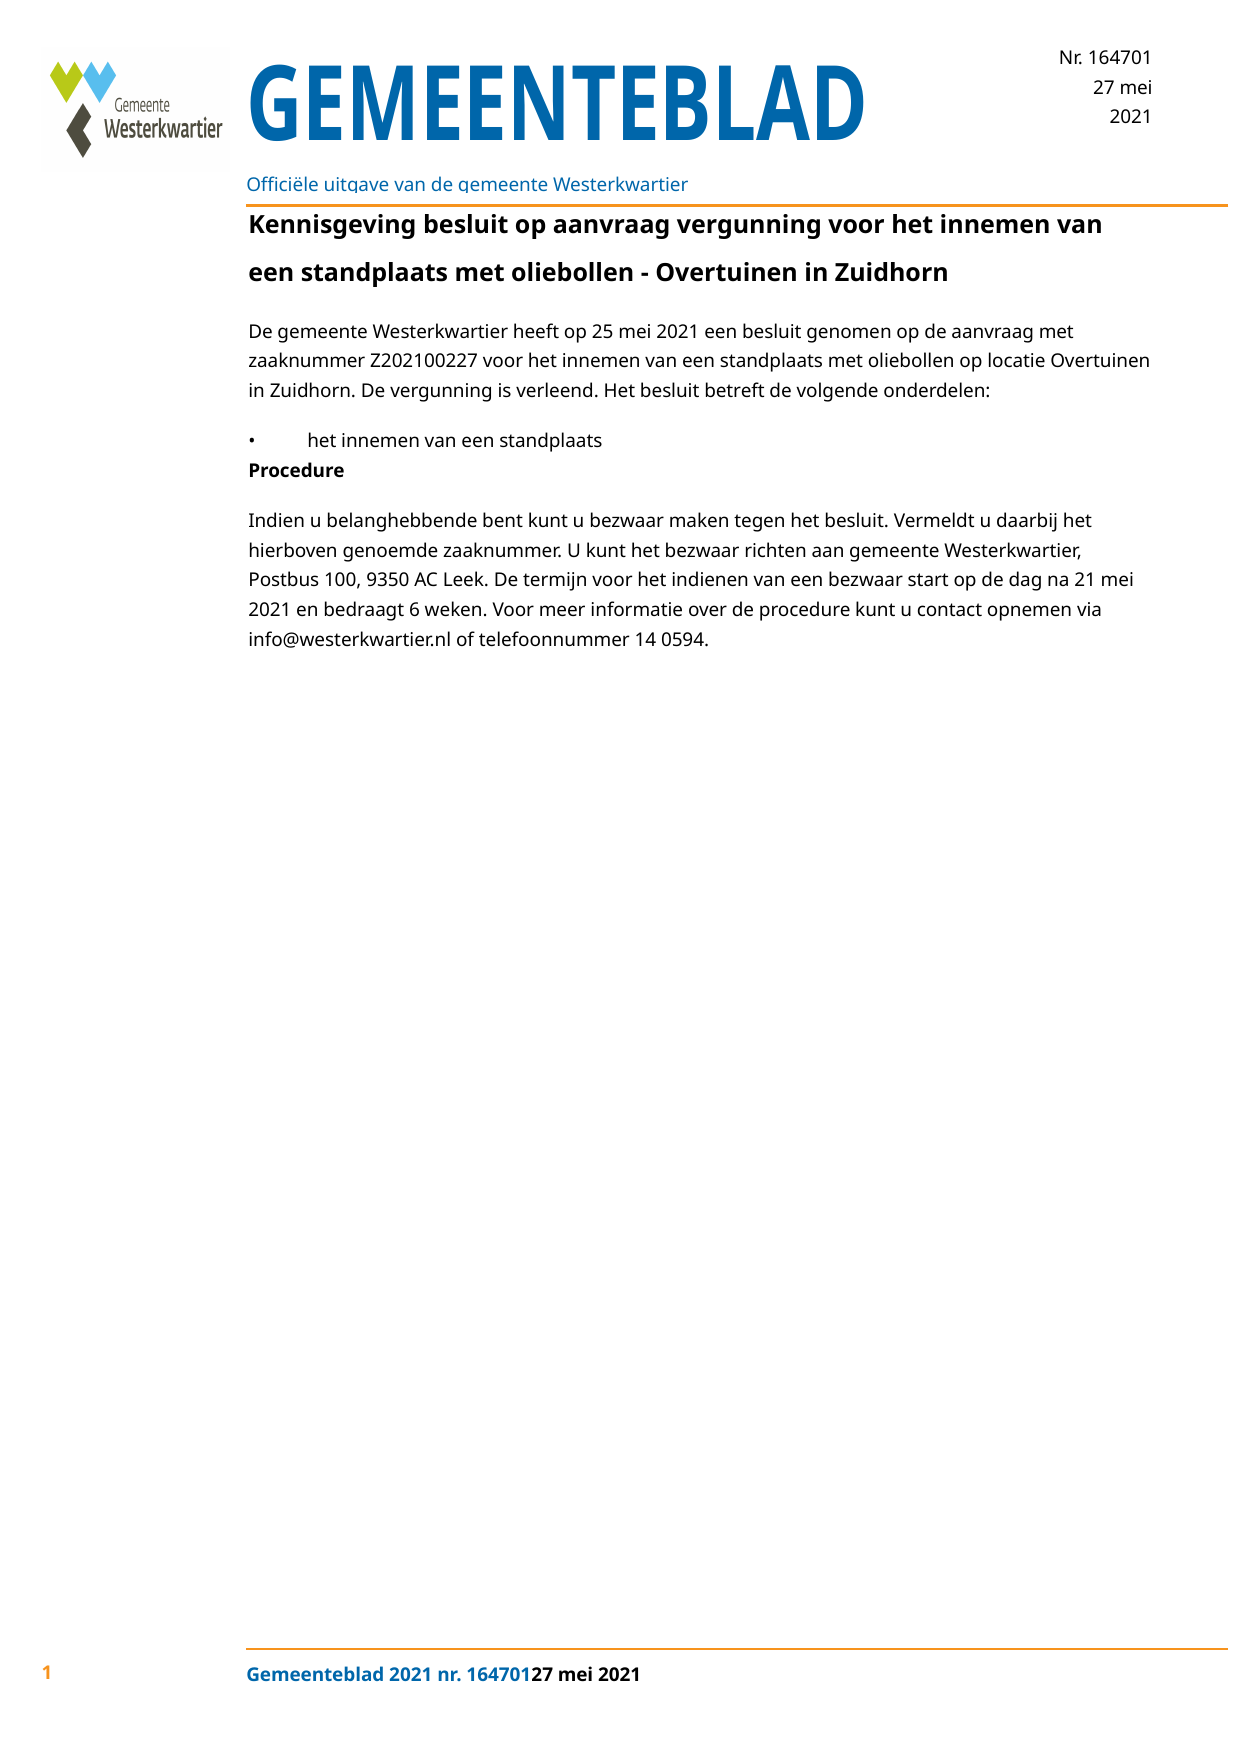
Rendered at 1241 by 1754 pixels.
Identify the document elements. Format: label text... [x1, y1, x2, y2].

text De gemeente Westerkwartier heeft op 25 mei 2021 een besluit genomen op de aanvraag met zaaknummer Z202100227 voor het innemen van een standplaats met oliebollen op locatie Overtuinen in Zuidhorn. De vergunning is verleend. Het besluit betreft de volgende onderdelen: [248, 318, 1152, 403]
text Indien u belanghebbende bent kunt u bezwaar maken tegen het besluit. Vermeldt u daarbij het hierboven genoemde zaaknummer. U kunt het bezwaar richten aan gemeente Westerkwartier, Postbus 100, 9350 AC Leek. De termijn voor het indienen van een bezwaar start op de dag na 21 mei 2021 en bedraagt 6 weken. Voor meer informatie over de procedure kunt u contact opnemen via info@westerkwartier.nl of telefoonnummer 14 0594. [248, 507, 1152, 652]
text Kennisgeving besluit op aanvraag vergunning voor het innemen van een standplaats met oliebollen - Overtuinen in Zuidhorn [248, 207, 1152, 288]
text Procedure [248, 457, 1152, 483]
list het innemen van een standplaats [248, 427, 1152, 453]
picture [41, 47, 231, 172]
